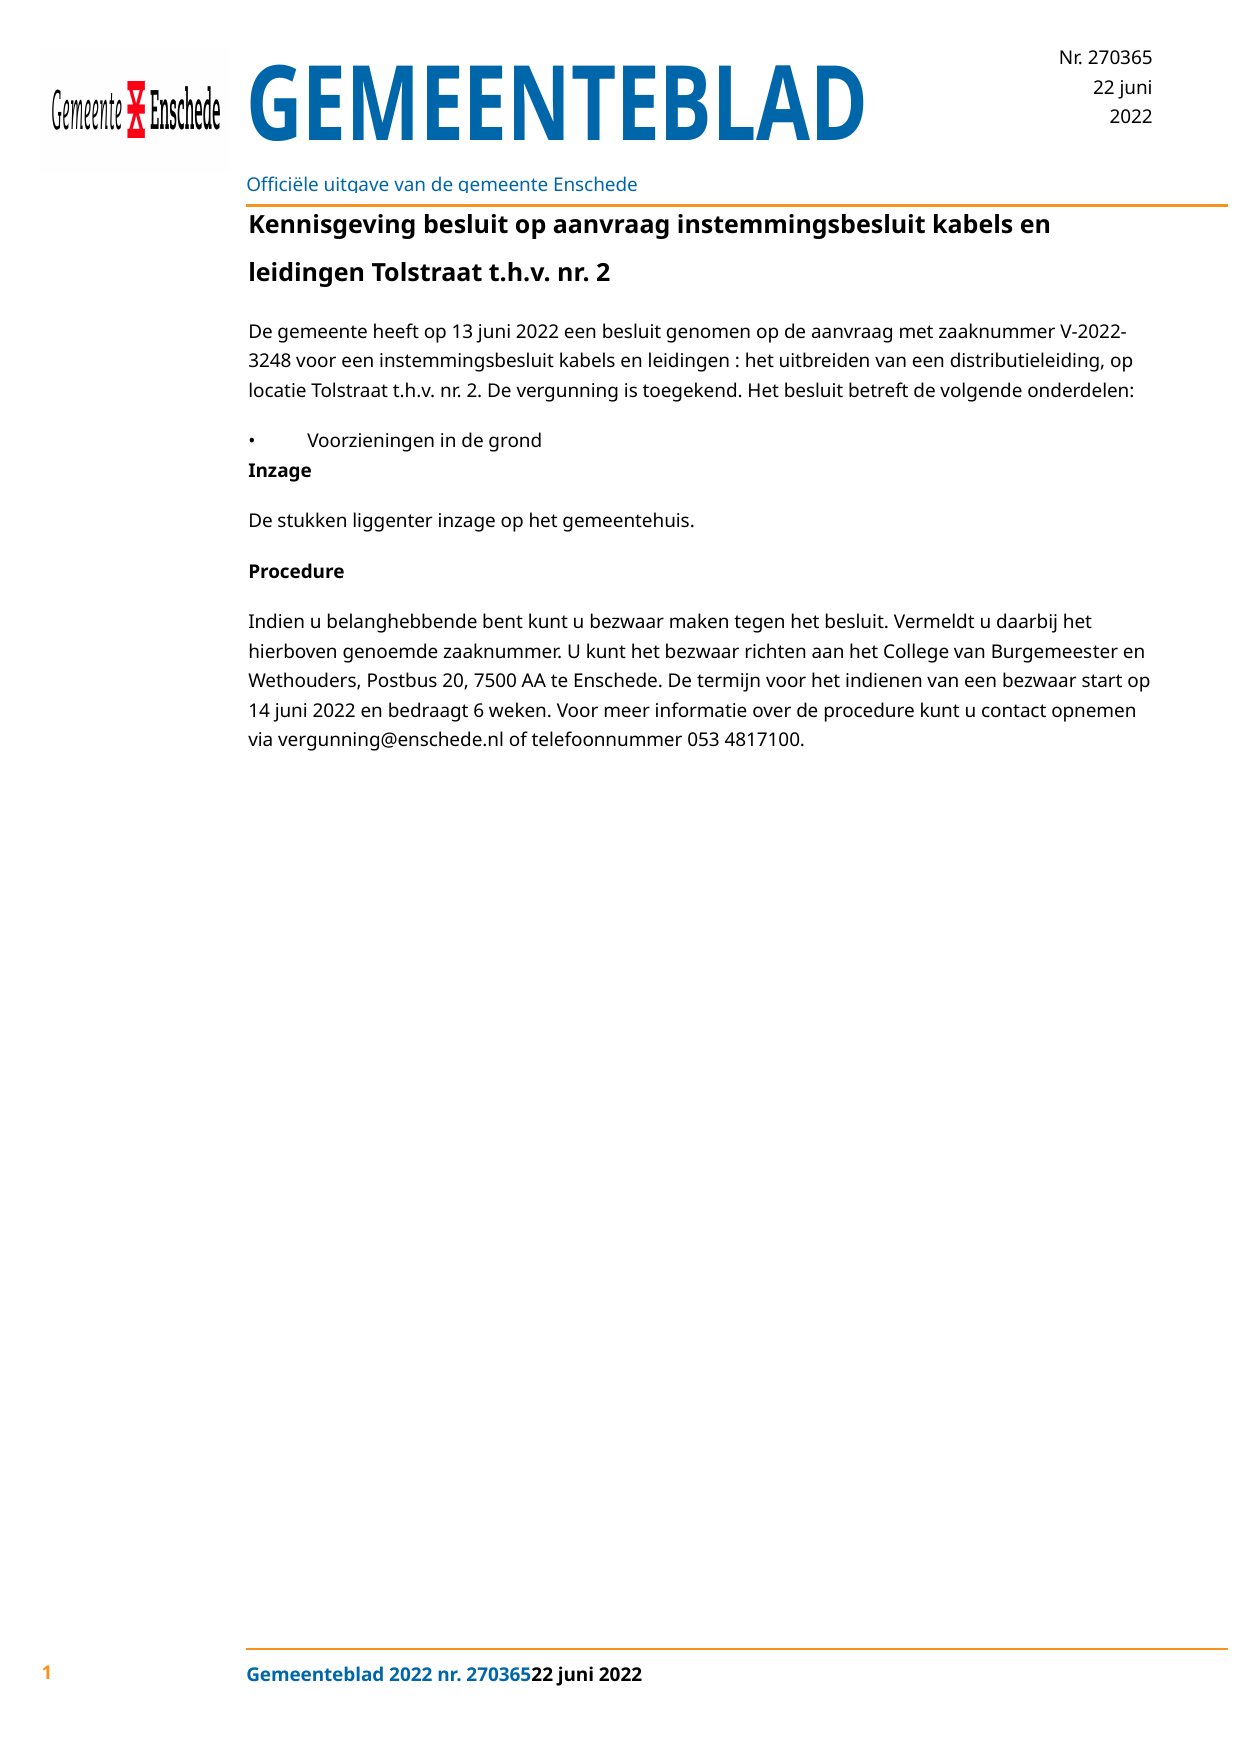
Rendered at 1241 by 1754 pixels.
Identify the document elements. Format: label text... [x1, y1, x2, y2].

text De gemeente heeft op 13 juni 2022 een besluit genomen op de aanvraag met zaaknummer V-2022-3248 voor een instemmingsbesluit kabels en leidingen : het uitbreiden van een distributieleiding, op locatie Tolstraat t.h.v. nr. 2. De vergunning is toegekend. Het besluit betreft de volgende onderdelen: [248, 318, 1152, 403]
list Voorzieningen in de grond [248, 427, 1152, 453]
text Procedure [248, 558, 1152, 584]
text Inzage [248, 457, 1152, 483]
text De stukken liggenter inzage op het gemeentehuis. [248, 507, 1152, 533]
text Kennisgeving besluit op aanvraag instemmingsbesluit kabels en leidingen Tolstraat t.h.v. nr. 2 [248, 207, 1152, 288]
text Indien u belanghebbende bent kunt u bezwaar maken tegen het besluit. Vermeldt u daarbij het hierboven genoemde zaaknummer. U kunt het bezwaar richten aan het College van Burgemees­ter en Wethouders, Postbus 20, 7500 AA te Enschede. De termijn voor het indienen van een bezwaar start op 14 juni 2022 en bedraagt 6 weken. Voor meer informatie over de procedure kunt u contact opnemen via vergunning@enschede.nl of telefoonnummer 053 4817100. [248, 608, 1152, 752]
picture [41, 47, 231, 172]
